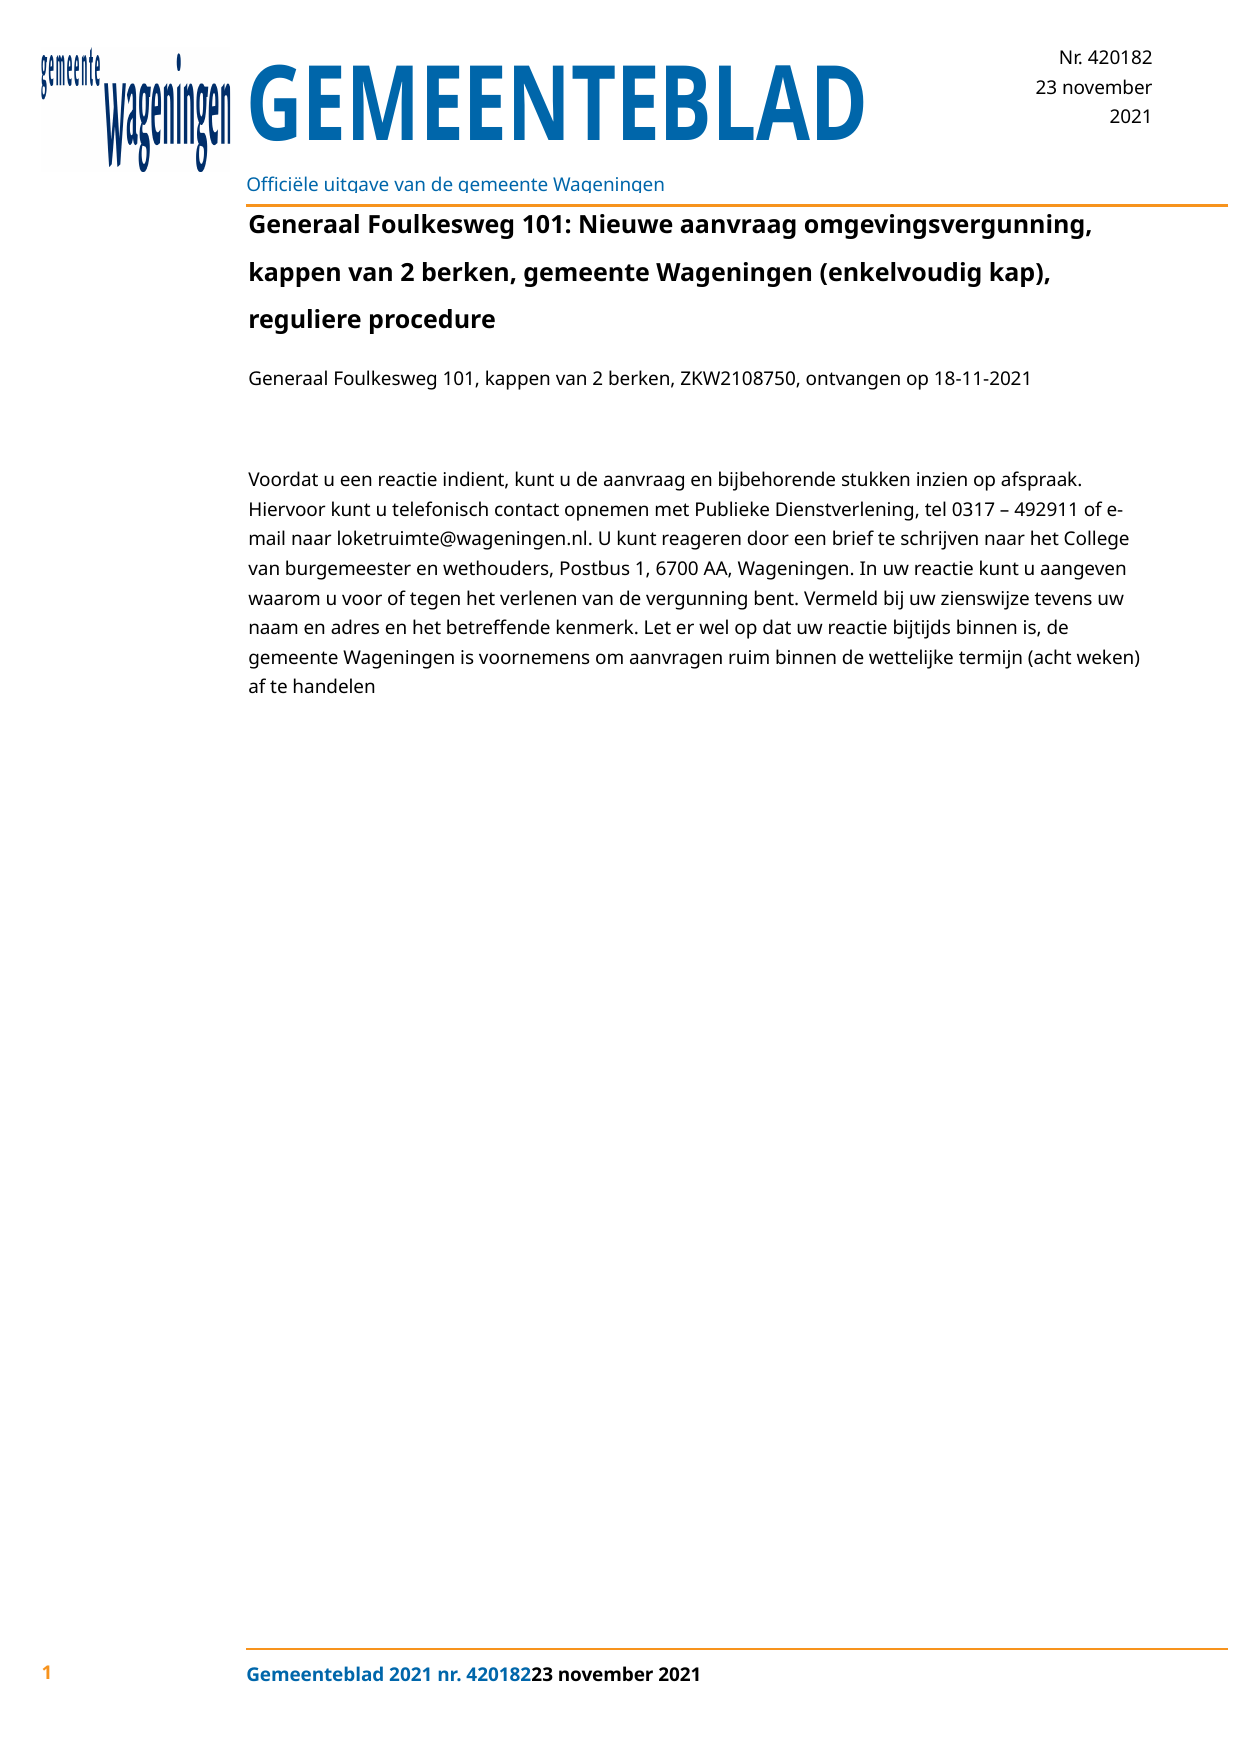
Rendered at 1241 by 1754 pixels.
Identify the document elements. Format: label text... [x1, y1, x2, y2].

text Generaal Foulkesweg 101: Nieuwe aanvraag omgevingsvergunning, kappen van 2 berken, gemeente Wageningen (enkelvoudig kap), reguliere procedure [248, 207, 1152, 336]
text Generaal Foulkesweg 101, kappen van 2 berken, ZKW2108750, ontvangen op 18-11-2021 [248, 366, 1152, 391]
text Voordat u een reactie indient, kunt u de aanvraag en bijbehorende stukken inzien op afspraak. Hiervoor kunt u telefonisch contact opnemen met Publieke Dienstverlening, tel 0317 – 492911 of e-mail naar loketruimte@wageningen.nl. U kunt reageren door een brief te schrijven naar het College van burgemeester en wethouders, Postbus 1, 6700 AA, Wageningen. In uw reactie kunt u aangeven waarom u voor of tegen het verlenen van de vergunning bent. Vermeld bij uw zienswijze tevens uw naam en adres en het betreffende kenmerk. Let er wel op dat uw reactie bijtijds binnen is, de gemeente Wageningen is voornemens om aanvragen ruim binnen de wettelijke termijn (acht weken) af te handelen [248, 466, 1152, 699]
picture [41, 47, 231, 172]
